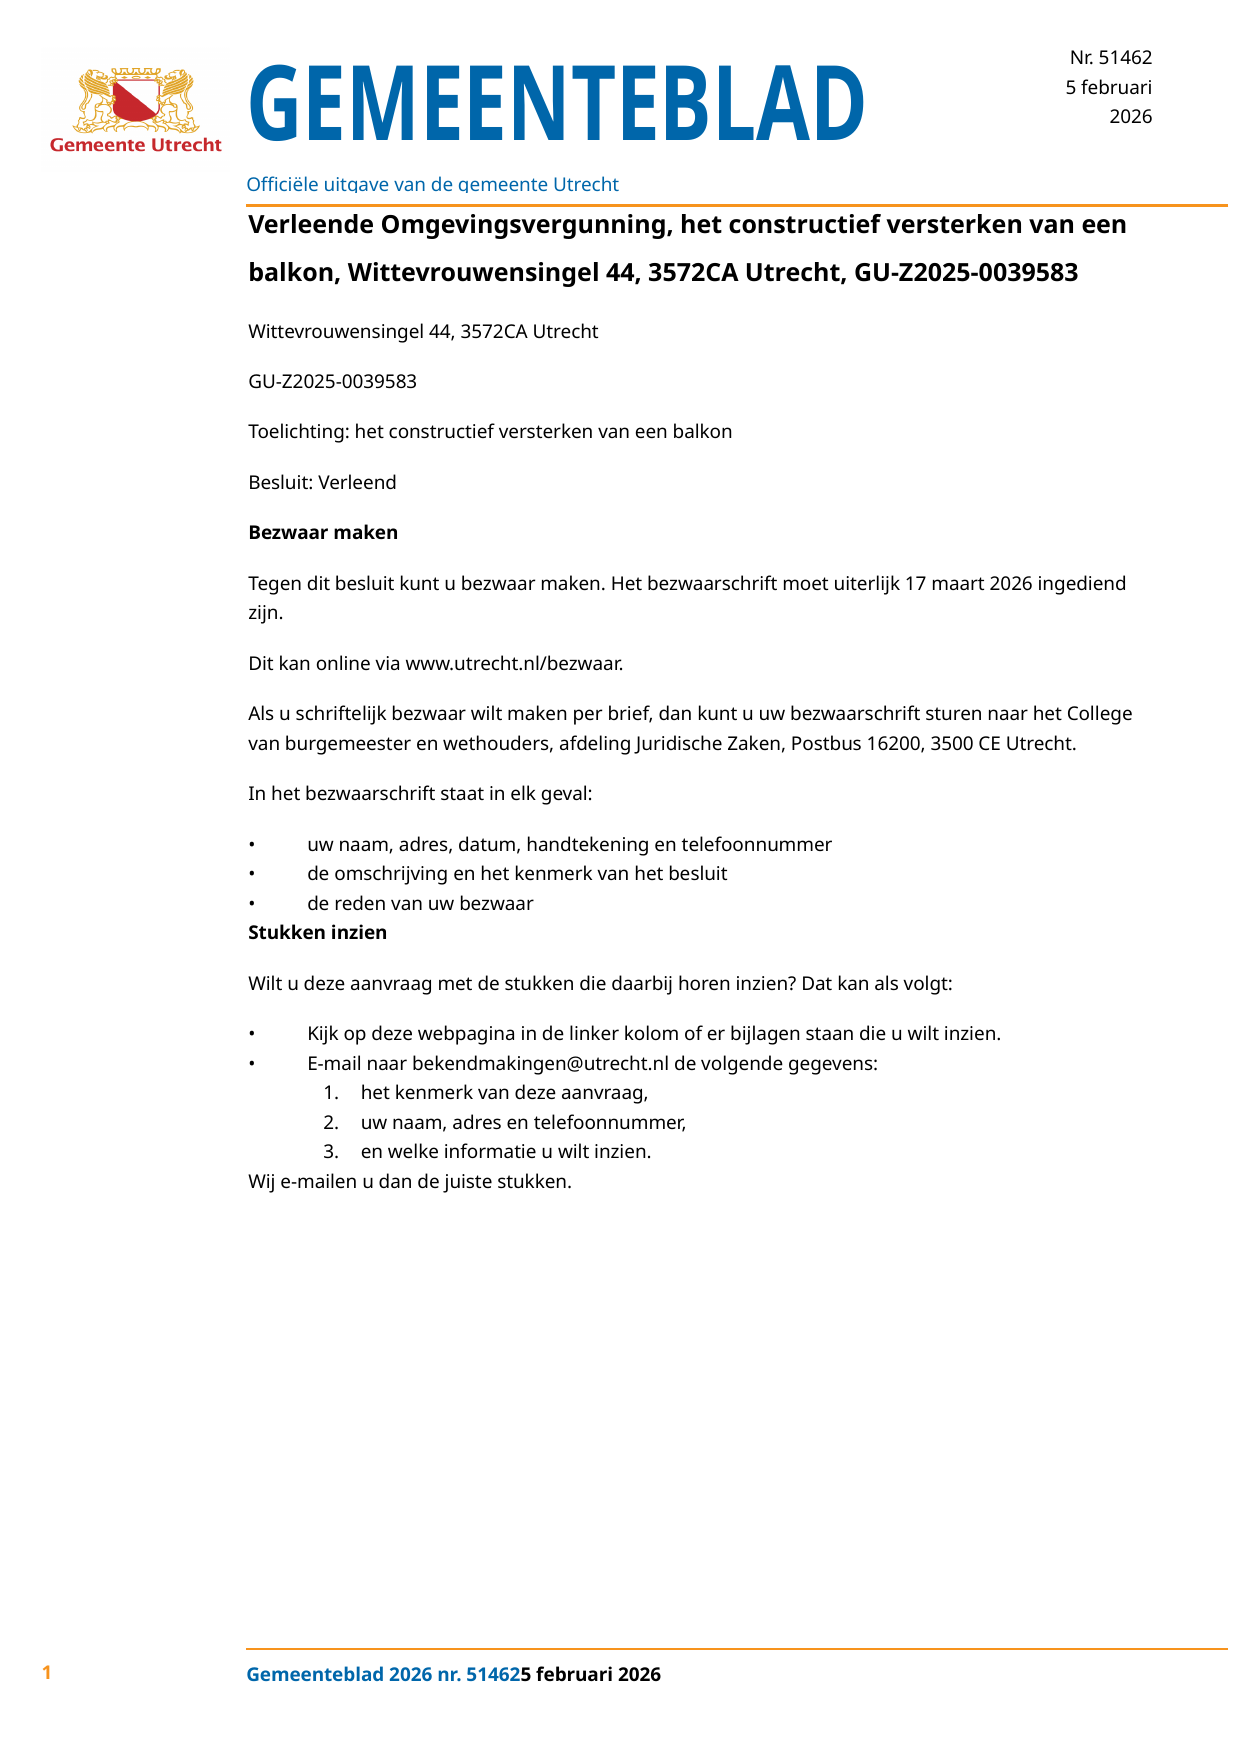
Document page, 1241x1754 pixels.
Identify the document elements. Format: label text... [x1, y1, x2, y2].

list de reden van uw bezwaar [248, 890, 1152, 916]
text Verleende Omgevingsvergunning, het constructief versterken van een balkon, Wittevrouwensingel 44, 3572CA Utrecht, GU-Z2025-0039583 [248, 207, 1152, 288]
text Toelichting: het constructief versterken van een balkon [248, 419, 1152, 444]
list uw naam, adres en telefoonnummer, [323, 1109, 1152, 1135]
list Kijk op deze webpagina in de linker kolom of er bijlagen staan die u wilt inzien. [248, 1020, 1152, 1046]
text Als u schriftelijk bezwaar wilt maken per brief, dan kunt u uw bezwaarschrift sturen naar het College van burgemeester en wethouders, afdeling Juridische Zaken, Postbus 16200, 3500 CE Utrecht. [248, 700, 1152, 756]
text Stukken inzien [248, 919, 1152, 945]
list uw naam, adres, datum, handtekening en telefoonnummer [248, 831, 1152, 857]
text Bezwaar maken [248, 519, 1152, 545]
text In het bezwaarschrift staat in elk geval: [248, 780, 1152, 806]
text GU-Z2025-0039583 [248, 368, 1152, 394]
list de omschrijving en het kenmerk van het besluit [248, 860, 1152, 886]
picture [41, 47, 231, 172]
list en welke informatie u wilt inzien. [323, 1139, 1152, 1164]
text Dit kan online via www.utrecht.nl/bezwaar. [248, 650, 1152, 676]
text Tegen dit besluit kunt u bezwaar maken. Het bezwaarschrift moet uiterlijk 17 maart 2026 ingediend zijn. [248, 570, 1152, 625]
list E-mail naar bekendmakingen@utrecht.nl de volgende gegevens: [248, 1050, 1152, 1076]
text Wilt u deze aanvraag met de stukken die daarbij horen inzien? Dat kan als volgt: [248, 970, 1152, 996]
list het kenmerk van deze aanvraag, [323, 1079, 1152, 1105]
text Besluit: Verleend [248, 469, 1152, 495]
text Wij e-mailen u dan de juiste stukken. [248, 1168, 1152, 1194]
text Wittevrouwensingel 44, 3572CA Utrecht [248, 318, 1152, 344]
